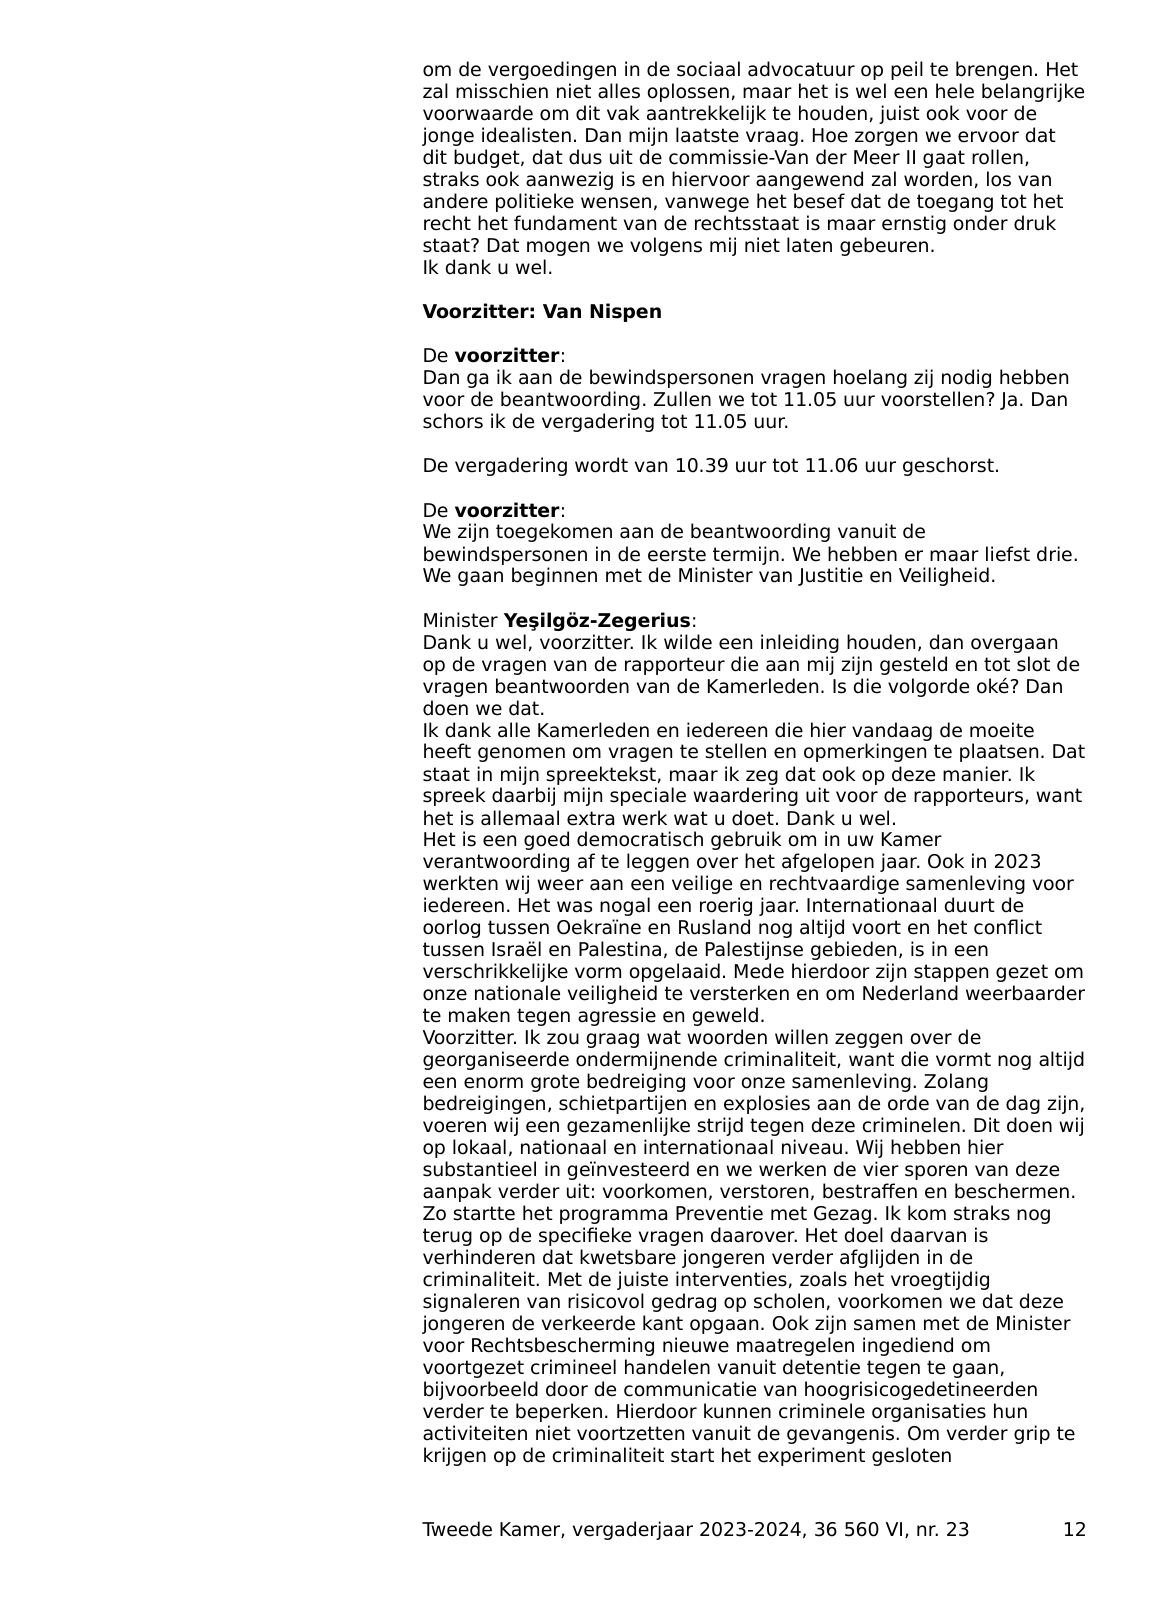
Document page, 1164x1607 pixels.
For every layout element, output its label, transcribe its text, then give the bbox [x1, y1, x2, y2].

text Dank u wel, voorzitter. Ik wilde een inleiding houden, dan overgaan op de vragen van de rapporteur die aan mij zijn gesteld en tot slot de vragen beantwoorden van de Kamerleden. Is die volgorde oké? Dan doen we dat. [422, 632, 1087, 719]
text Ik dank u wel. [422, 257, 1087, 279]
text Minister Yeşilgöz-Zegerius: [422, 609, 1087, 632]
text Voorzitter. Ik zou graag wat woorden willen zeggen over de georganiseerde ondermijnende criminaliteit, want die vormt nog altijd een enorm grote bedreiging voor onze samenleving. Zolang bedreigingen, schietpartijen en explosies aan de orde van de dag zijn, voeren wij een gezamenlijke strijd tegen deze criminelen. Dit doen wij op lokaal, nationaal en internationaal niveau. Wij hebben hier substantieel in geïnvesteerd en we werken de vier sporen van deze aanpak verder uit: voorkomen, verstoren, bestraffen en beschermen. [422, 1027, 1087, 1203]
text Zo startte het programma Preventie met Gezag. Ik kom straks nog terug op de specifieke vragen daarover. Het doel daarvan is verhinderen dat kwetsbare jongeren verder afglijden in de criminaliteit. Met de juiste interventies, zoals het vroegtijdig signaleren van risicovol gedrag op scholen, voorkomen we dat deze jongeren de verkeerde kant opgaan. Ook zijn samen met de Minister voor Rechtsbescherming nieuwe maatregelen ingediend om voortgezet crimineel handelen vanuit detentie tegen te gaan, bijvoorbeeld door de communicatie van hoogrisicogedetineerden verder te beperken. Hierdoor kunnen criminele organisaties hun activiteiten niet voortzetten vanuit de gevangenis. Om verder grip te krijgen op de criminaliteit start het experiment gesloten [422, 1203, 1087, 1467]
text We zijn toegekomen aan de beantwoording vanuit de bewindspersonen in de eerste termijn. We hebben er maar liefst drie. We gaan beginnen met de Minister van Justitie en Veiligheid. [422, 521, 1087, 587]
text De voorzitter: [422, 345, 1087, 367]
subtitle Voorzitter: Van Nispen [422, 301, 1087, 323]
text Het is een goed democratisch gebruik om in uw Kamer verantwoording af te leggen over het afgelopen jaar. Ook in 2023 werkten wij weer aan een veilige en rechtvaardige samenleving voor iedereen. Het was nogal een roerig jaar. Internationaal duurt de oorlog tussen Oekraïne en Rusland nog altijd voort en het conflict tussen Israël en Palestina, de Palestijnse gebieden, is in een verschrikkelijke vorm opgelaaid. Mede hierdoor zijn stappen gezet om onze nationale veiligheid te versterken en om Nederland weerbaarder te maken tegen agressie en geweld. [422, 829, 1087, 1027]
text De vergadering wordt van 10.39 uur tot 11.06 uur geschorst. [422, 455, 1087, 477]
text om de vergoedingen in de sociaal advocatuur op peil te brengen. Het zal misschien niet alles oplossen, maar het is wel een hele belangrijke voorwaarde om dit vak aantrekkelijk te houden, juist ook voor de jonge idealisten. Dan mijn laatste vraag. Hoe zorgen we ervoor dat dit budget, dat dus uit de commissie-Van der Meer II gaat rollen, straks ook aanwezig is en hiervoor aangewend zal worden, los van andere politieke wensen, vanwege het besef dat de toegang tot het recht het fundament van de rechtsstaat is maar ernstig onder druk staat? Dat mogen we volgens mij niet laten gebeuren. [422, 59, 1087, 257]
text Dan ga ik aan de bewindspersonen vragen hoelang zij nodig hebben voor de beantwoording. Zullen we tot 11.05 uur voorstellen? Ja. Dan schors ik de vergadering tot 11.05 uur. [422, 367, 1087, 433]
text Ik dank alle Kamerleden en iedereen die hier vandaag de moeite heeft genomen om vragen te stellen en opmerkingen te plaatsen. Dat staat in mijn spreektekst, maar ik zeg dat ook op deze manier. Ik spreek daarbij mijn speciale waardering uit voor de rapporteurs, want het is allemaal extra werk wat u doet. Dank u wel. [422, 719, 1087, 829]
text De voorzitter: [422, 499, 1087, 521]
